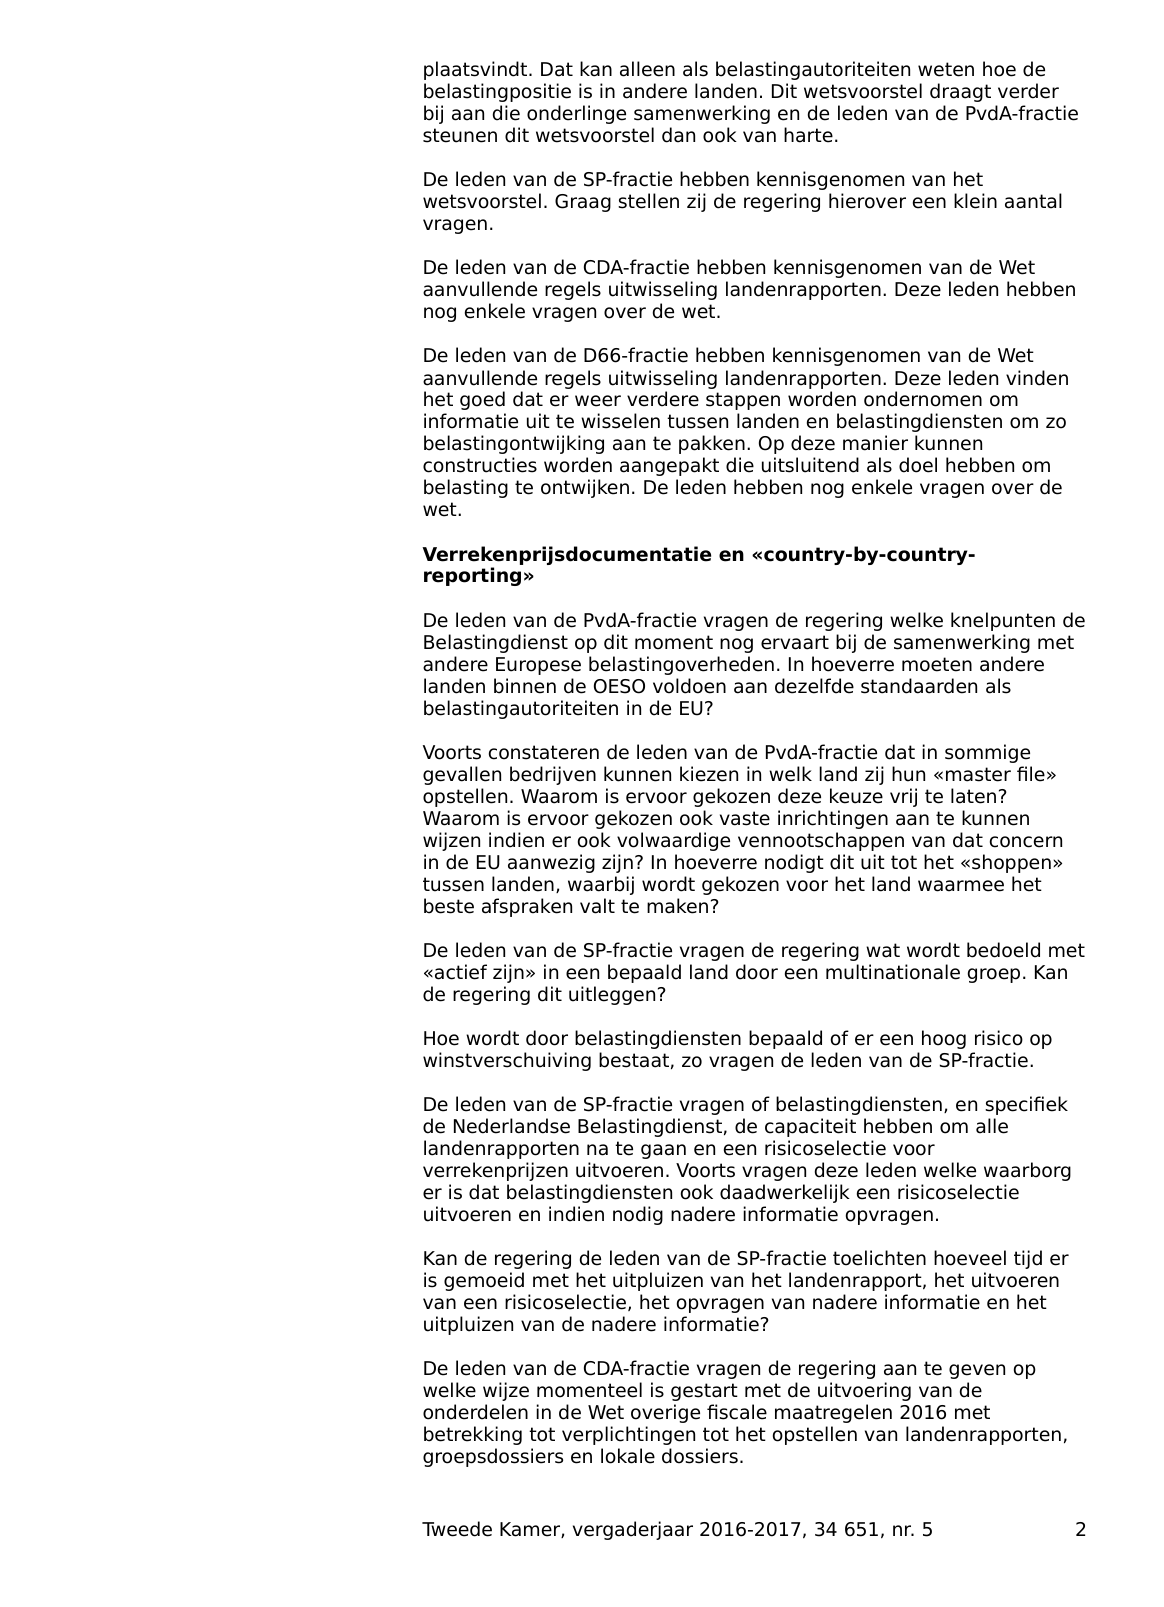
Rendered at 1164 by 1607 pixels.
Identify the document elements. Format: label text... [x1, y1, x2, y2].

text De leden van de SP-fractie vragen of belastingdiensten, en specifiek de Nederlandse Belastingdienst, de capaciteit hebben om alle landenrapporten na te gaan en een risicoselectie voor verrekenprijzen uitvoeren. Voorts vragen deze leden welke waarborg er is dat belastingdiensten ook daadwerkelijk een risicoselectie uitvoeren en indien nodig nadere informatie opvragen. [422, 1094, 1087, 1226]
text plaatsvindt. Dat kan alleen als belastingautoriteiten weten hoe de belastingpositie is in andere landen. Dit wetsvoorstel draagt verder bij aan die onderlinge samenwerking en de leden van de PvdA-fractie steunen dit wetsvoorstel dan ook van harte. [422, 59, 1087, 147]
text De leden van de CDA-fractie hebben kennisgenomen van de Wet aanvullende regels uitwisseling landenrapporten. Deze leden hebben nog enkele vragen over de wet. [422, 257, 1087, 323]
text Kan de regering de leden van de SP-fractie toelichten hoeveel tijd er is gemoeid met het uitpluizen van het landenrapport, het uitvoeren van een risicoselectie, het opvragen van nadere informatie en het uitpluizen van de nadere informatie? [422, 1248, 1087, 1336]
text De leden van de SP-fractie vragen de regering wat wordt bedoeld met «actief zijn» in een bepaald land door een multinationale groep. Kan de regering dit uitleggen? [422, 940, 1087, 1006]
text De leden van de D66-fractie hebben kennisgenomen van de Wet aanvullende regels uitwisseling landenrapporten. Deze leden vinden het goed dat er weer verdere stappen worden ondernomen om informatie uit te wisselen tussen landen en belastingdiensten om zo belastingontwijking aan te pakken. Op deze manier kunnen constructies worden aangepakt die uitsluitend als doel hebben om belasting te ontwijken. De leden hebben nog enkele vragen over de wet. [422, 345, 1087, 521]
text De leden van de PvdA-fractie vragen de regering welke knelpunten de Belastingdienst op dit moment nog ervaart bij de samenwerking met andere Europese belastingoverheden. In hoeverre moeten andere landen binnen de OESO voldoen aan dezelfde standaarden als belastingautoriteiten in de EU? [422, 609, 1087, 719]
text Voorts constateren de leden van de PvdA-fractie dat in sommige gevallen bedrijven kunnen kiezen in welk land zij hun «master file» opstellen. Waarom is ervoor gekozen deze keuze vrij te laten? Waarom is ervoor gekozen ook vaste inrichtingen aan te kunnen wijzen indien er ook volwaardige vennootschappen van dat concern in de EU aanwezig zijn? In hoeverre nodigt dit uit tot het «shoppen» tussen landen, waarbij wordt gekozen voor het land waarmee het beste afspraken valt te maken? [422, 742, 1087, 917]
text De leden van de CDA-fractie vragen de regering aan te geven op welke wijze momenteel is gestart met de uitvoering van de onderdelen in de Wet overige fiscale maatregelen 2016 met betrekking tot verplichtingen tot het opstellen van landenrapporten, groepsdossiers en lokale dossiers. [422, 1358, 1087, 1468]
text De leden van de SP-fractie hebben kennisgenomen van het wetsvoorstel. Graag stellen zij de regering hierover een klein aantal vragen. [422, 169, 1087, 235]
text Hoe wordt door belastingdiensten bepaald of er een hoog risico op winstverschuiving bestaat, zo vragen de leden van de SP-fractie. [422, 1028, 1087, 1072]
subtitle Verrekenprijsdocumentatie en «country-by-country-reporting» [422, 543, 1087, 587]
